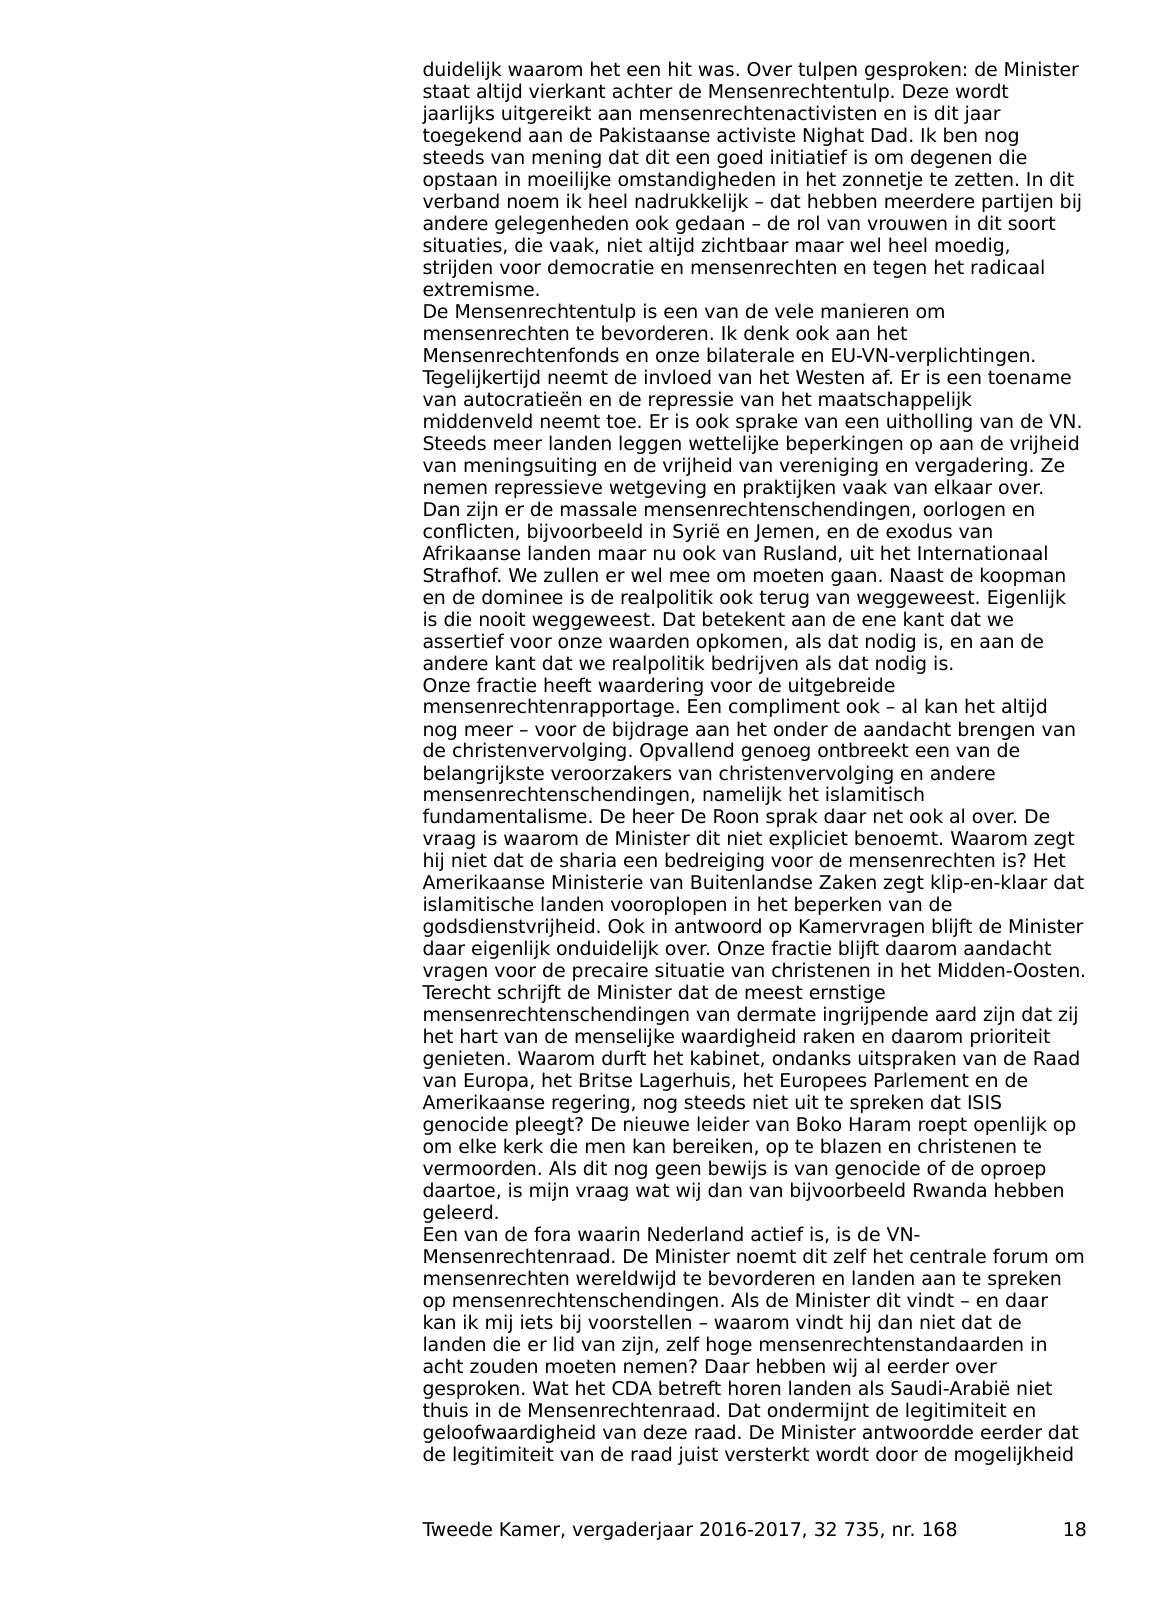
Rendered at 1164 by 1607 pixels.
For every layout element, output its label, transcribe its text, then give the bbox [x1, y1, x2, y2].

text Terecht schrijft de Minister dat de meest ernstige mensenrechtenschendingen van dermate ingrijpende aard zijn dat zij het hart van de menselijke waardigheid raken en daarom prioriteit genieten. Waarom durft het kabinet, ondanks uitspraken van de Raad van Europa, het Britse Lagerhuis, het Europees Parlement en de Amerikaanse regering, nog steeds niet uit te spreken dat ISIS genocide pleegt? De nieuwe leider van Boko Haram roept openlijk op om elke kerk die men kan bereiken, op te blazen en christenen te vermoorden. Als dit nog geen bewijs is van genocide of de oproep daartoe, is mijn vraag wat wij dan van bijvoorbeeld Rwanda hebben geleerd. [422, 982, 1087, 1224]
text De Mensenrechtentulp is een van de vele manieren om mensenrechten te bevorderen. Ik denk ook aan het Mensenrechtenfonds en onze bilaterale en EU-VN-verplichtingen. Tegelijkertijd neemt de invloed van het Westen af. Er is een toename van autocratieën en de repressie van het maatschappelijk middenveld neemt toe. Er is ook sprake van een uitholling van de VN. Steeds meer landen leggen wettelijke beperkingen op aan de vrijheid van meningsuiting en de vrijheid van vereniging en vergadering. Ze nemen repressieve wetgeving en praktijken vaak van elkaar over. [422, 301, 1087, 499]
text Dan zijn er de massale mensenrechtenschendingen, oorlogen en conflicten, bijvoorbeeld in Syrië en Jemen, en de exodus van Afrikaanse landen maar nu ook van Rusland, uit het Internationaal Strafhof. We zullen er wel mee om moeten gaan. Naast de koopman en de dominee is de realpolitik ook terug van weggeweest. Eigenlijk is die nooit weggeweest. Dat betekent aan de ene kant dat we assertief voor onze waarden opkomen, als dat nodig is, en aan de andere kant dat we realpolitik bedrijven als dat nodig is. [422, 499, 1087, 674]
text Een van de fora waarin Nederland actief is, is de VN-Mensenrechtenraad. De Minister noemt dit zelf het centrale forum om mensenrechten wereldwijd te bevorderen en landen aan te spreken op mensenrechtenschendingen. Als de Minister dit vindt – en daar kan ik mij iets bij voorstellen – waarom vindt hij dan niet dat de landen die er lid van zijn, zelf hoge mensenrechtenstandaarden in acht zouden moeten nemen? Daar hebben wij al eerder over gesproken. Wat het CDA betreft horen landen als Saudi-Arabië niet thuis in de Mensenrechtenraad. Dat ondermijnt de legitimiteit en geloofwaardigheid van deze raad. De Minister antwoordde eerder dat de legitimiteit van de raad juist versterkt wordt door de mogelijkheid [422, 1224, 1087, 1466]
text Onze fractie heeft waardering voor de uitgebreide mensenrechtenrapportage. Een compliment ook – al kan het altijd nog meer – voor de bijdrage aan het onder de aandacht brengen van de christenvervolging. Opvallend genoeg ontbreekt een van de belangrijkste veroorzakers van christenvervolging en andere mensenrechtenschendingen, namelijk het islamitisch fundamentalisme. De heer De Roon sprak daar net ook al over. De vraag is waarom de Minister dit niet expliciet benoemt. Waarom zegt hij niet dat de sharia een bedreiging voor de mensenrechten is? Het Amerikaanse Ministerie van Buitenlandse Zaken zegt klip-en-klaar dat islamitische landen vooroplopen in het beperken van de godsdienstvrijheid. Ook in antwoord op Kamervragen blijft de Minister daar eigenlijk onduidelijk over. Onze fractie blijft daarom aandacht vragen voor de precaire situatie van christenen in het Midden-Oosten. [422, 674, 1087, 982]
text duidelijk waarom het een hit was. Over tulpen gesproken: de Minister staat altijd vierkant achter de Mensenrechtentulp. Deze wordt jaarlijks uitgereikt aan mensenrechtenactivisten en is dit jaar toegekend aan de Pakistaanse activiste Nighat Dad. Ik ben nog steeds van mening dat dit een goed initiatief is om degenen die opstaan in moeilijke omstandigheden in het zonnetje te zetten. In dit verband noem ik heel nadrukkelijk – dat hebben meerdere partijen bij andere gelegenheden ook gedaan – de rol van vrouwen in dit soort situaties, die vaak, niet altijd zichtbaar maar wel heel moedig, strijden voor democratie en mensenrechten en tegen het radicaal extremisme. [422, 59, 1087, 301]
